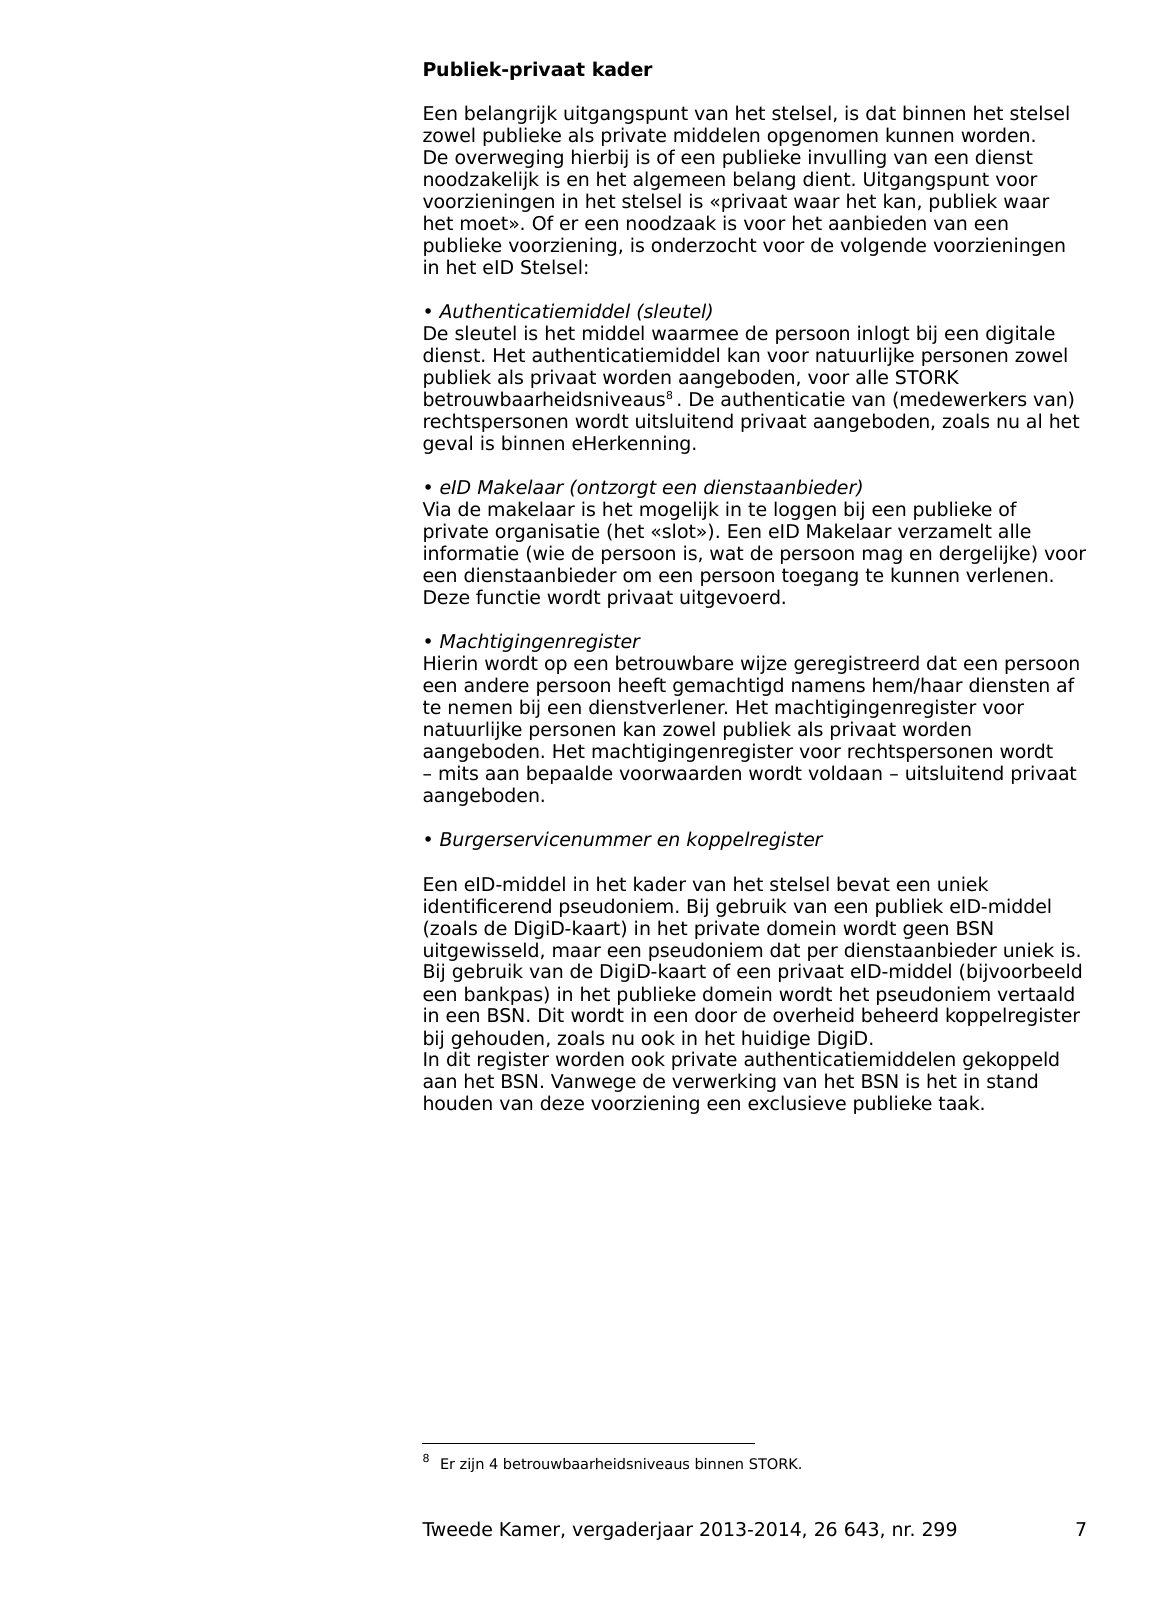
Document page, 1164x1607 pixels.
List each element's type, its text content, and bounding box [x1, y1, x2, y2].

text De sleutel is het middel waarmee de persoon inlogt bij een digitale dienst. Het authenticatiemiddel kan voor natuurlijke personen zowel publiek als privaat worden aangeboden, voor alle STORK betrouwbaarheidsniveaus. De authenticatie van (medewerkers van) rechtspersonen wordt uitsluitend privaat aangeboden, zoals nu al het geval is binnen eHerkenning. [422, 323, 1087, 455]
text Een belangrijk uitgangspunt van het stelsel, is dat binnen het stelsel zowel publieke als private middelen opgenomen kunnen worden. [422, 103, 1087, 147]
text Een eID-middel in het kader van het stelsel bevat een uniek identificerend pseudoniem. Bij gebruik van een publiek eID-middel (zoals de DigiD-kaart) in het private domein wordt geen BSN uitgewisseld, maar een pseudoniem dat per dienstaanbieder uniek is. Bij gebruik van de DigiD-kaart of een privaat eID-middel (bijvoorbeeld een bankpas) in het publieke domein wordt het pseudoniem vertaald in een BSN. Dit wordt in een door de overheid beheerd koppelregister bij gehouden, zoals nu ook in het huidige DigiD. [422, 873, 1087, 1049]
text Hierin wordt op een betrouwbare wijze geregistreerd dat een persoon een andere persoon heeft gemachtigd namens hem/haar diensten af te nemen bij een dienstverlener. Het machtigingenregister voor natuurlijke personen kan zowel publiek als privaat worden aangeboden. Het machtigingenregister voor rechtspersonen wordt – mits aan bepaalde voorwaarden wordt voldaan – uitsluitend privaat aangeboden. [422, 653, 1087, 807]
subtitle • eID Makelaar (ontzorgt een dienstaanbieder) [422, 477, 1087, 499]
text De overweging hierbij is of een publieke invulling van een dienst noodzakelijk is en het algemeen belang dient. Uitgangspunt voor voorzieningen in het stelsel is «privaat waar het kan, publiek waar het moet». Of er een noodzaak is voor het aanbieden van een publieke voorziening, is onderzocht voor de volgende voorzieningen in het eID Stelsel: [422, 147, 1087, 279]
subtitle • Authenticatiemiddel (sleutel) [422, 301, 1087, 323]
subtitle • Burgerservicenummer en koppelregister [422, 829, 1087, 851]
subtitle • Machtigingenregister [422, 631, 1087, 653]
text Via de makelaar is het mogelijk in te loggen bij een publieke of private organisatie (het «slot»). Een eID Makelaar verzamelt alle informatie (wie de persoon is, wat de persoon mag en dergelijke) voor een dienstaanbieder om een persoon toegang te kunnen verlenen. Deze functie wordt privaat uitgevoerd. [422, 499, 1087, 609]
text Er zijn 4 betrouwbaarheidsniveaus binnen STORK. [422, 1452, 1087, 1474]
subtitle Publiek-privaat kader [422, 59, 1087, 81]
text In dit register worden ook private authenticatiemiddelen gekoppeld aan het BSN. Vanwege de verwerking van het BSN is het in stand houden van deze voorziening een exclusieve publieke taak. [422, 1049, 1087, 1115]
